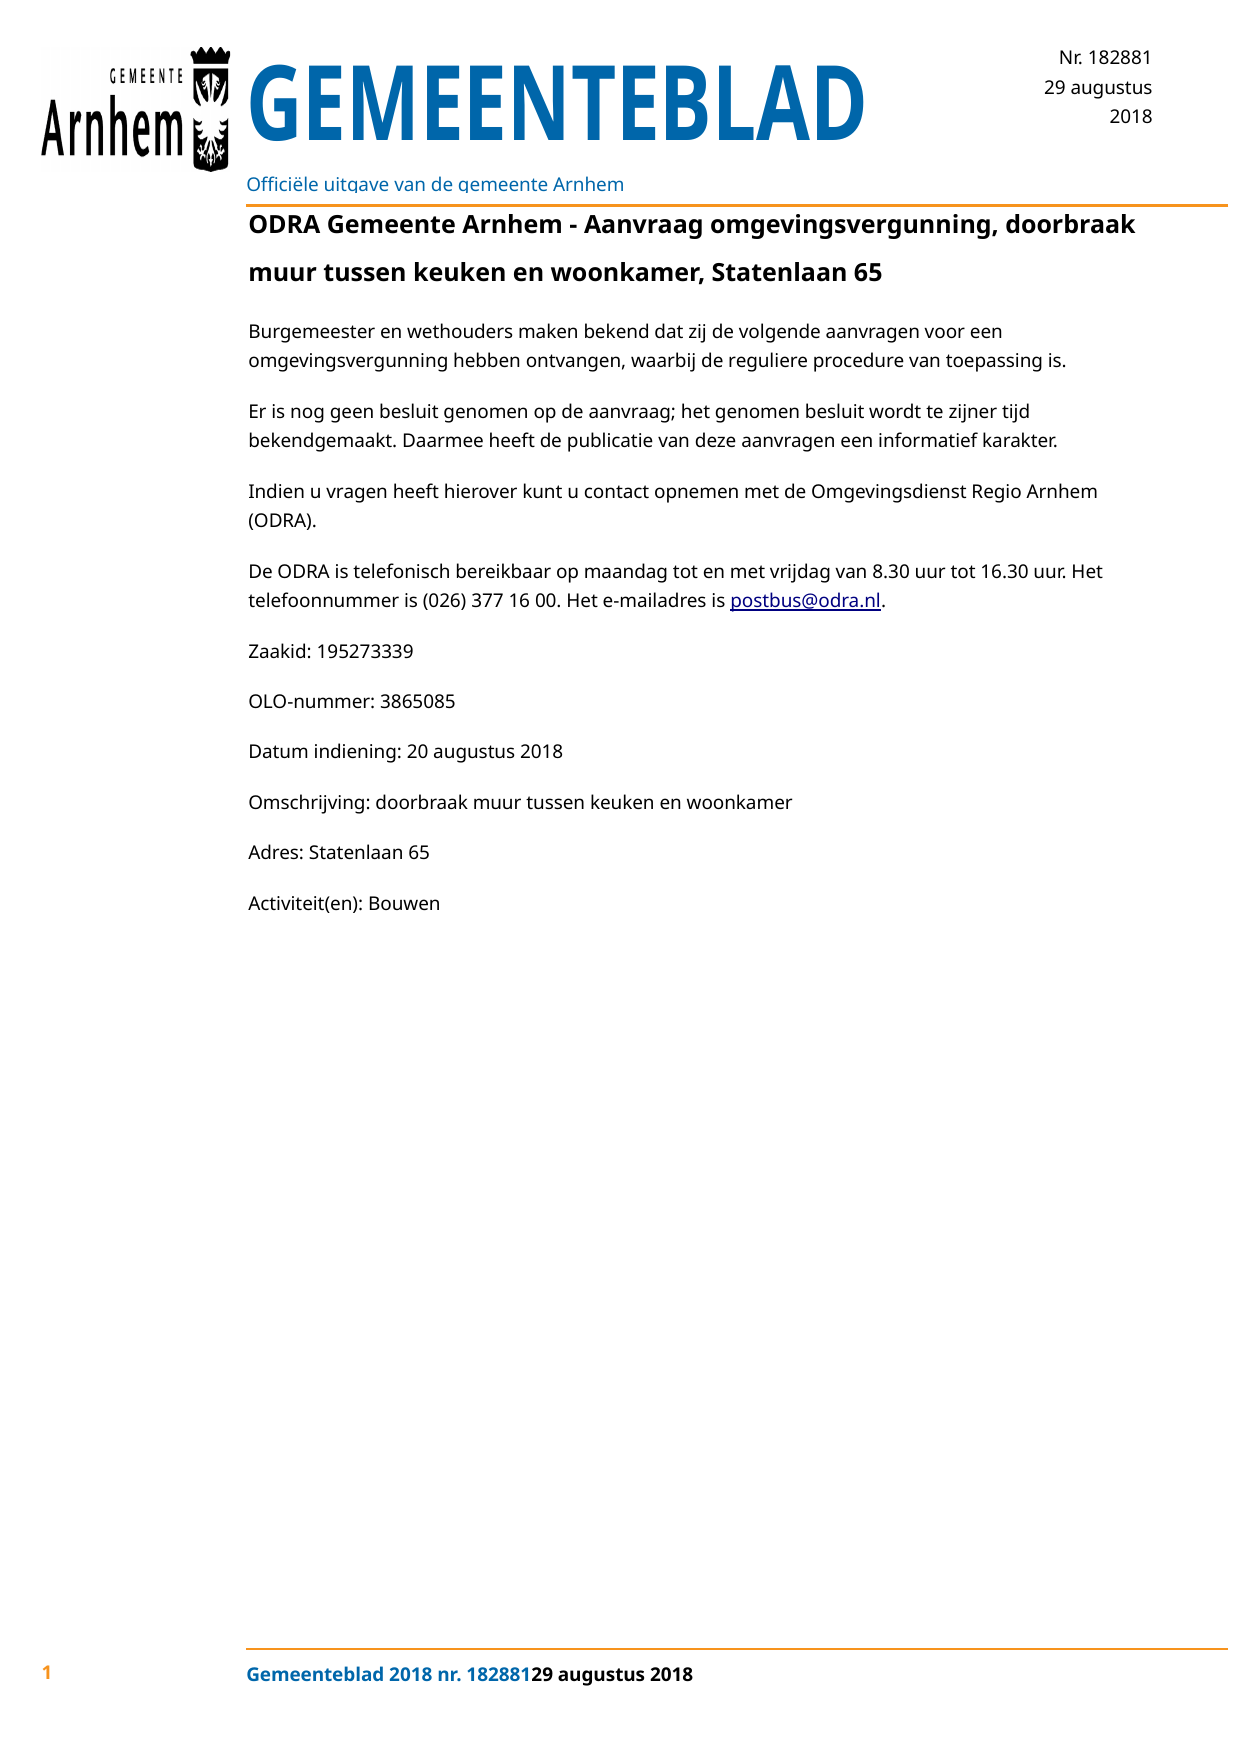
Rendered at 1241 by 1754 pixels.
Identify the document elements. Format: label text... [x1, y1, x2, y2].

text Activiteit(en): Bouwen [248, 890, 1152, 916]
text De ODRA is telefonisch bereikbaar op maandag tot en met vrijdag van 8.30 uur tot 16.30 uur. Het telefoonnummer is (026) 377 16 00. Het e-mailadres is postbus@odra.nl. [248, 558, 1152, 613]
picture [41, 47, 231, 172]
text ODRA Gemeente Arnhem - Aanvraag omgevingsvergunning, doorbraak muur tussen keuken en woonkamer, Statenlaan 65 [248, 207, 1152, 288]
text Adres: Statenlaan 65 [248, 839, 1152, 865]
text Datum indiening: 20 augustus 2018 [248, 739, 1152, 764]
text Omschrijving: doorbraak muur tussen keuken en woonkamer [248, 789, 1152, 815]
text OLO-nummer: 3865085 [248, 688, 1152, 714]
text Er is nog geen besluit genomen op de aanvraag; het genomen besluit wordt te zijner tijd bekendgemaakt. Daarmee heeft de publicatie van deze aanvragen een informatief karakter. [248, 398, 1152, 453]
text Burgemeester en wethouders maken bekend dat zij de volgende aanvragen voor een omgevingsvergunning hebben ontvangen, waarbij de reguliere procedure van toepassing is. [248, 318, 1152, 373]
text Zaakid: 195273339 [248, 638, 1152, 664]
text Indien u vragen heeft hierover kunt u contact opnemen met de Omgevingsdienst Regio Arnhem (ODRA). [248, 478, 1152, 533]
